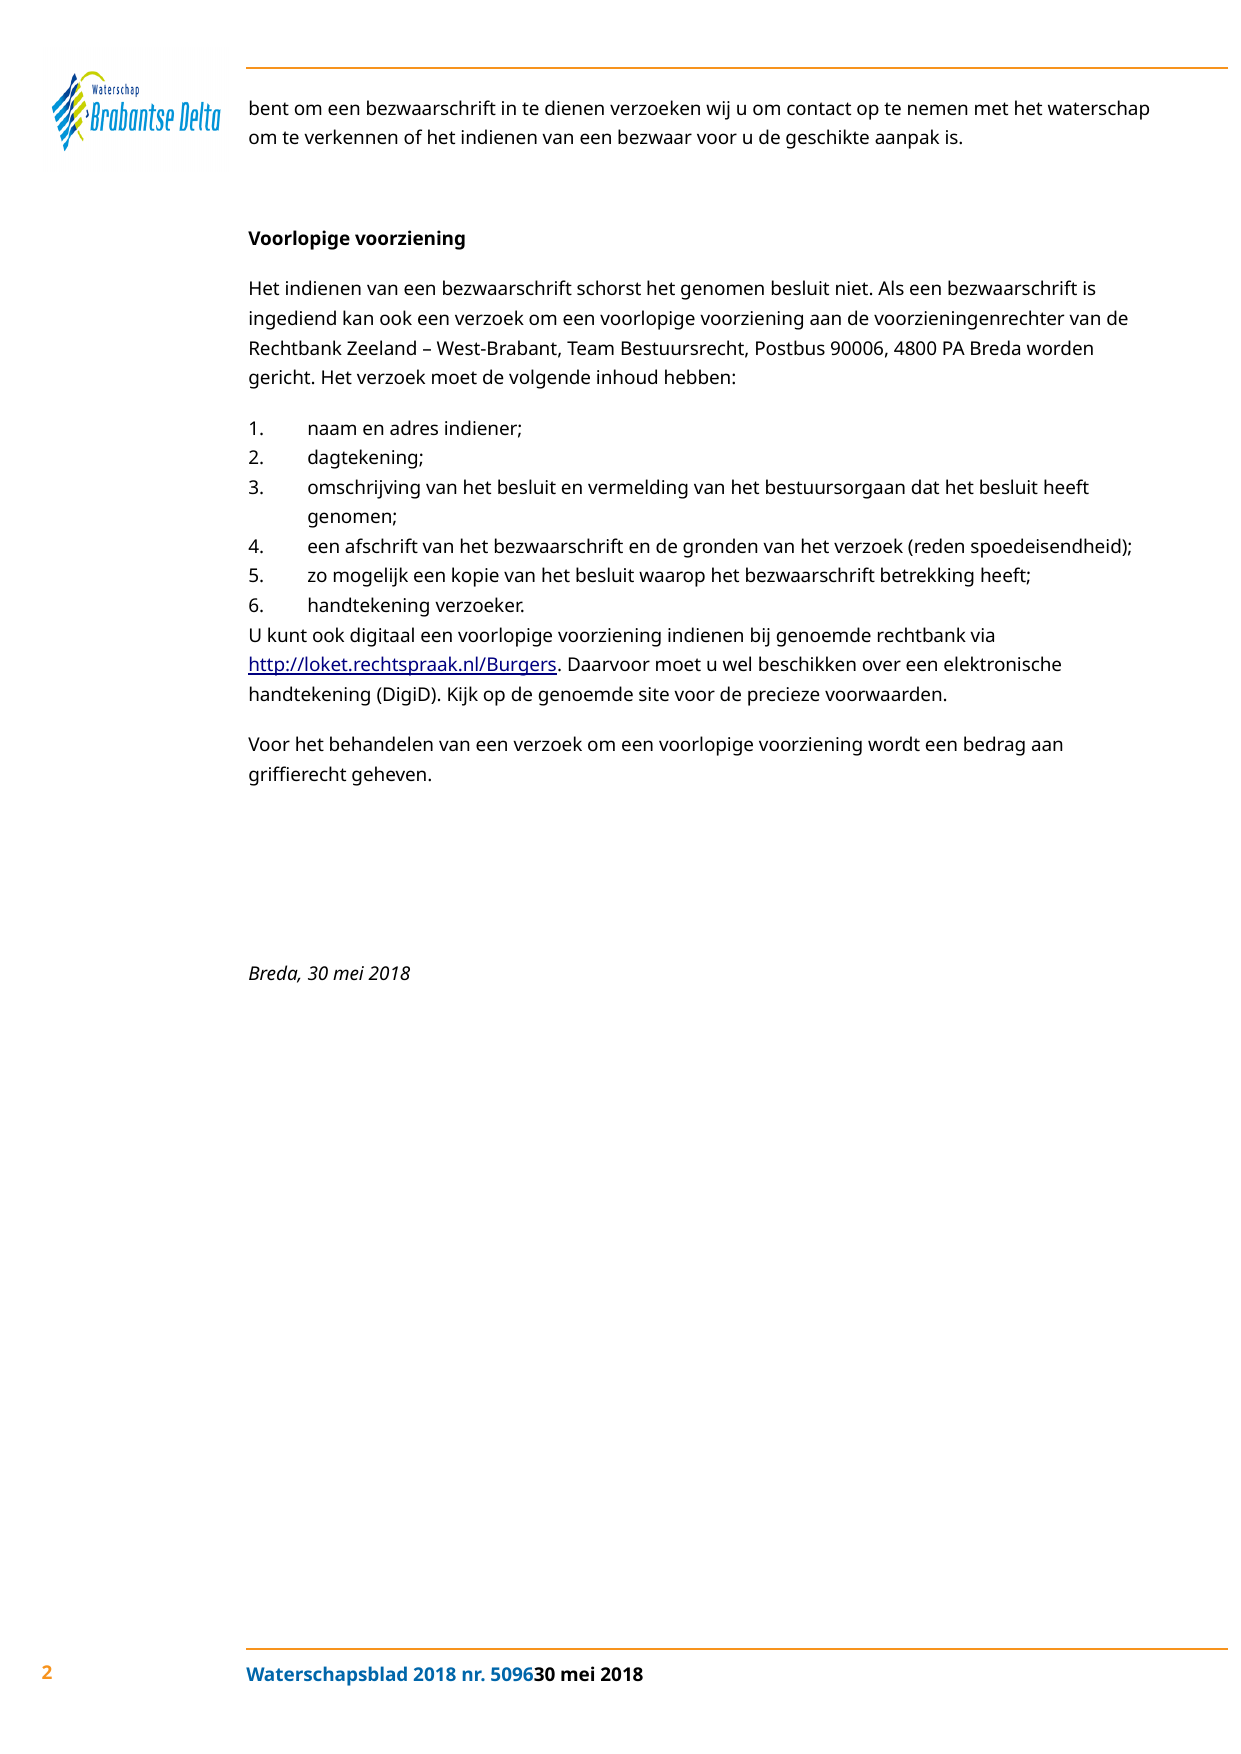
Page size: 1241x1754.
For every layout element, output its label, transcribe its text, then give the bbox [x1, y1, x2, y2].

text Voor het behandelen van een verzoek om een voorlopige voorziening wordt een bedrag aan griffierecht geheven. [248, 731, 1152, 787]
list zo mogelijk een kopie van het besluit waarop het bezwaarschrift betrekking heeft; [248, 563, 1152, 588]
list omschrijving van het besluit en vermelding van het bestuursorgaan dat het besluit heeft genomen; [248, 474, 1152, 529]
text bent om een bezwaarschrift in te dienen verzoeken wij u om contact op te nemen met het waterschap om te verkennen of het indienen van een bezwaar voor u de geschikte aanpak is. [248, 95, 1152, 150]
text Breda, 30 mei 2018 [248, 960, 1152, 986]
list handtekening verzoeker. [248, 592, 1152, 618]
text Het indienen van een bezwaarschrift schorst het genomen besluit niet. Als een bezwaarschrift is ingediend kan ook een verzoek om een voorlopige voorziening aan de voorzieningenrechter van de Rechtbank Zeeland – West-Brabant, Team Bestuursrecht, Postbus 90006, 4800 PA Breda worden gericht. Het verzoek moet de volgende inhoud hebben: [248, 276, 1152, 390]
list een afschrift van het bezwaarschrift en de gronden van het verzoek (reden spoedeisendheid); [248, 533, 1152, 559]
text Voorlopige voorziening [248, 225, 1152, 251]
picture [41, 47, 231, 172]
list dagtekening; [248, 444, 1152, 470]
text U kunt ook digitaal een voorlopige voorziening indienen bij genoemde rechtbank via http://loket.rechtspraak.nl/Burgers. Daarvoor moet u wel beschikken over een elektronische handtekening (DigiD). Kijk op de genoemde site voor de precieze voorwaarden. [248, 622, 1152, 707]
list naam en adres indiener; [248, 415, 1152, 441]
